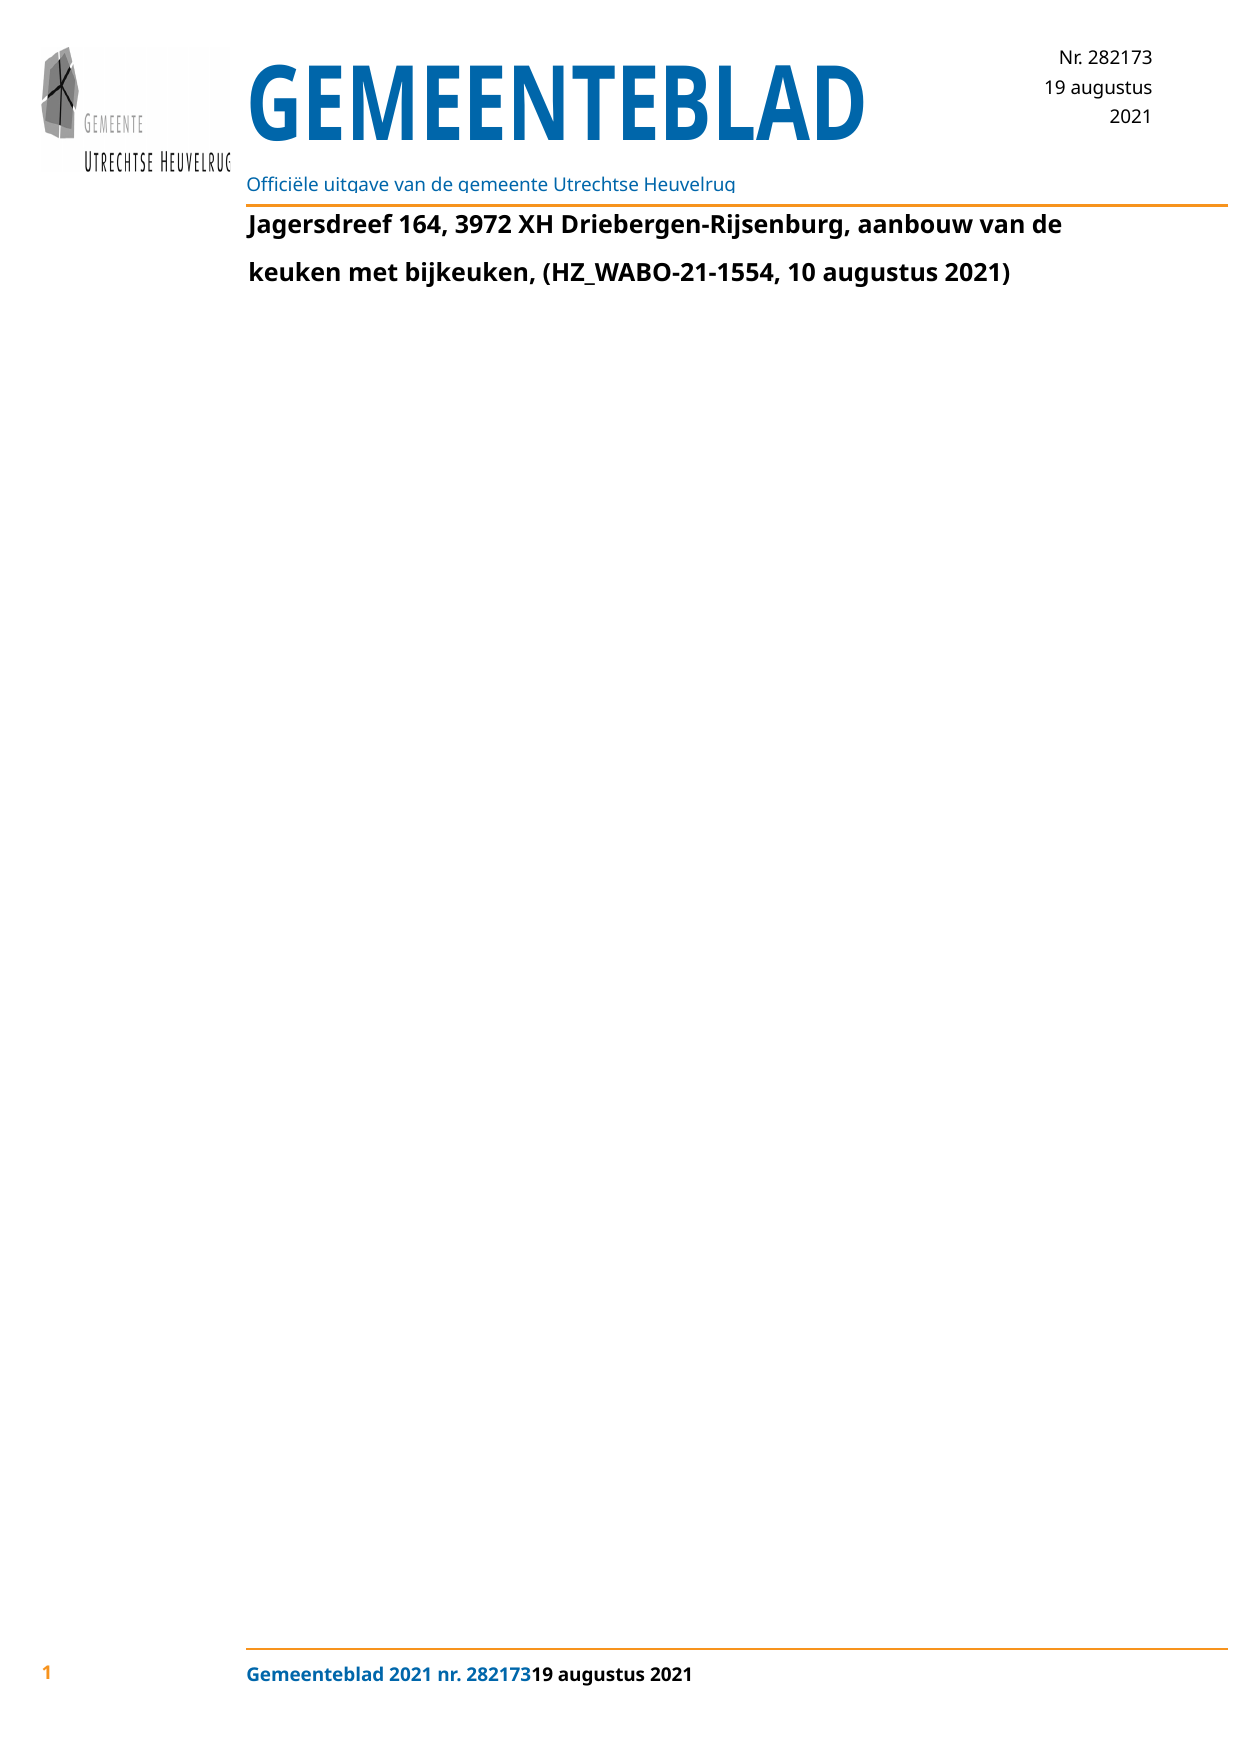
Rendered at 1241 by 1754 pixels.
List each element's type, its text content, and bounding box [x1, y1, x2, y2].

picture [41, 47, 231, 172]
text Jagersdreef 164, 3972 XH Driebergen-Rijsenburg, aanbouw van de keuken met bijkeuken, (HZ_WABO-21-1554, 10 augustus 2021) [248, 207, 1152, 288]
